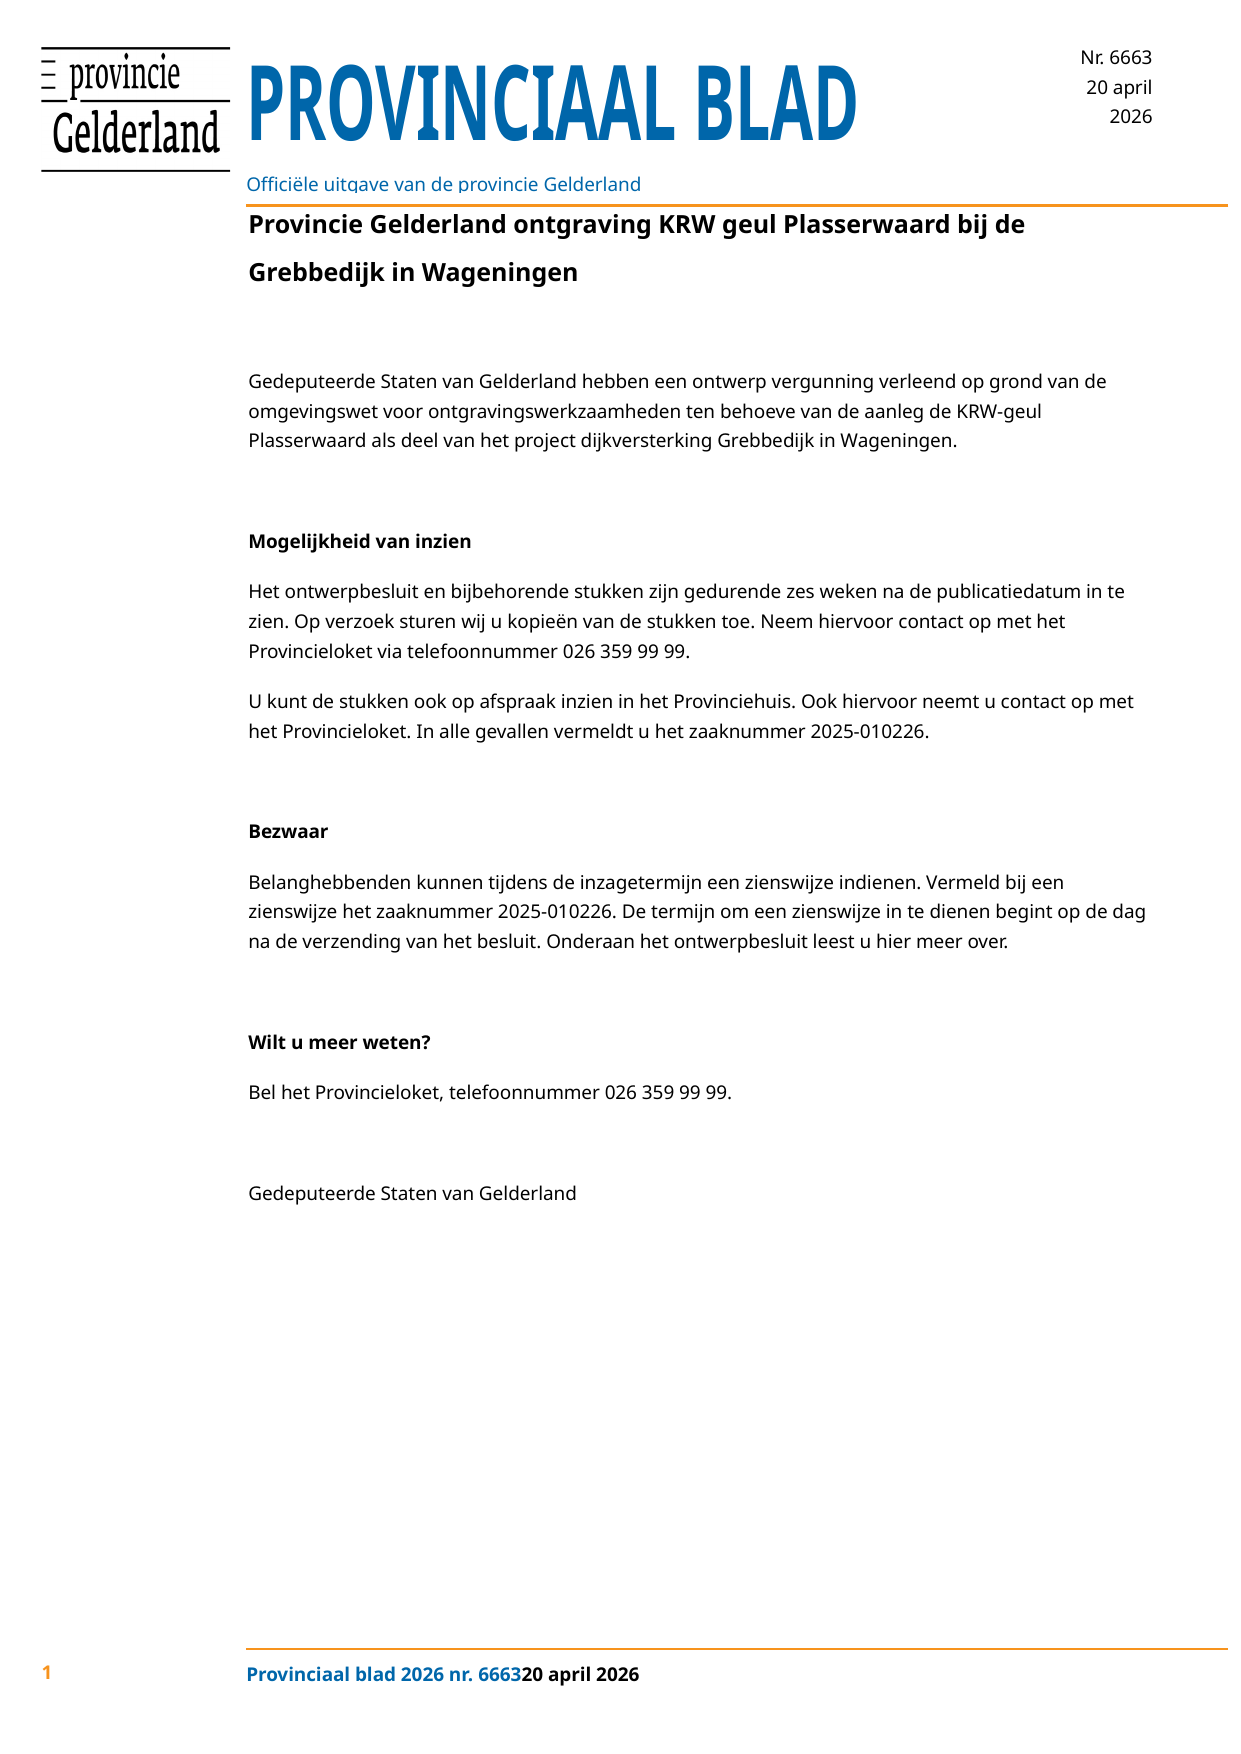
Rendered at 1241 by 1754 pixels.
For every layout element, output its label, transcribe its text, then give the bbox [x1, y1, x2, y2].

text Mogelijkheid van inzien [248, 528, 1152, 554]
picture [41, 47, 231, 172]
text Belanghebbenden kunnen tijdens de inzagetermijn een zienswijze indienen. Vermeld bij een zienswijze het zaaknummer 2025-010226. De termijn om een zienswijze in te dienen begint op de dag na de verzending van het besluit. Onderaan het ontwerpbesluit leest u hier meer over. [248, 869, 1152, 954]
text Bezwaar [248, 819, 1152, 844]
text Gedeputeerde Staten van Gelderland hebben een ontwerp vergunning verleend op grond van de omgevingswet voor ontgravingswerkzaamheden ten behoeve van de aanleg de KRW-geul Plasserwaard als deel van het project dijkversterking Grebbedijk in Wageningen. [248, 368, 1152, 453]
text Gedeputeerde Staten van Gelderland [248, 1180, 1152, 1206]
text Bel het Provincieloket, telefoonnummer 026 359 99 99. [248, 1079, 1152, 1105]
text U kunt de stukken ook op afspraak inzien in het Provinciehuis. Ook hiervoor neemt u contact op met het Provincieloket. In alle gevallen vermeldt u het zaaknummer 2025-010226. [248, 688, 1152, 744]
text Wilt u meer weten? [248, 1029, 1152, 1055]
text Het ontwerpbesluit en bijbehorende stukken zijn gedurende zes weken na de publicatiedatum in te zien. Op verzoek sturen wij u kopieën van de stukken toe. Neem hiervoor contact op met het Provincieloket via telefoonnummer 026 359 99 99. [248, 579, 1152, 664]
text Provincie Gelderland ontgraving KRW geul Plasserwaard bij de Grebbedijk in Wageningen [248, 207, 1152, 288]
